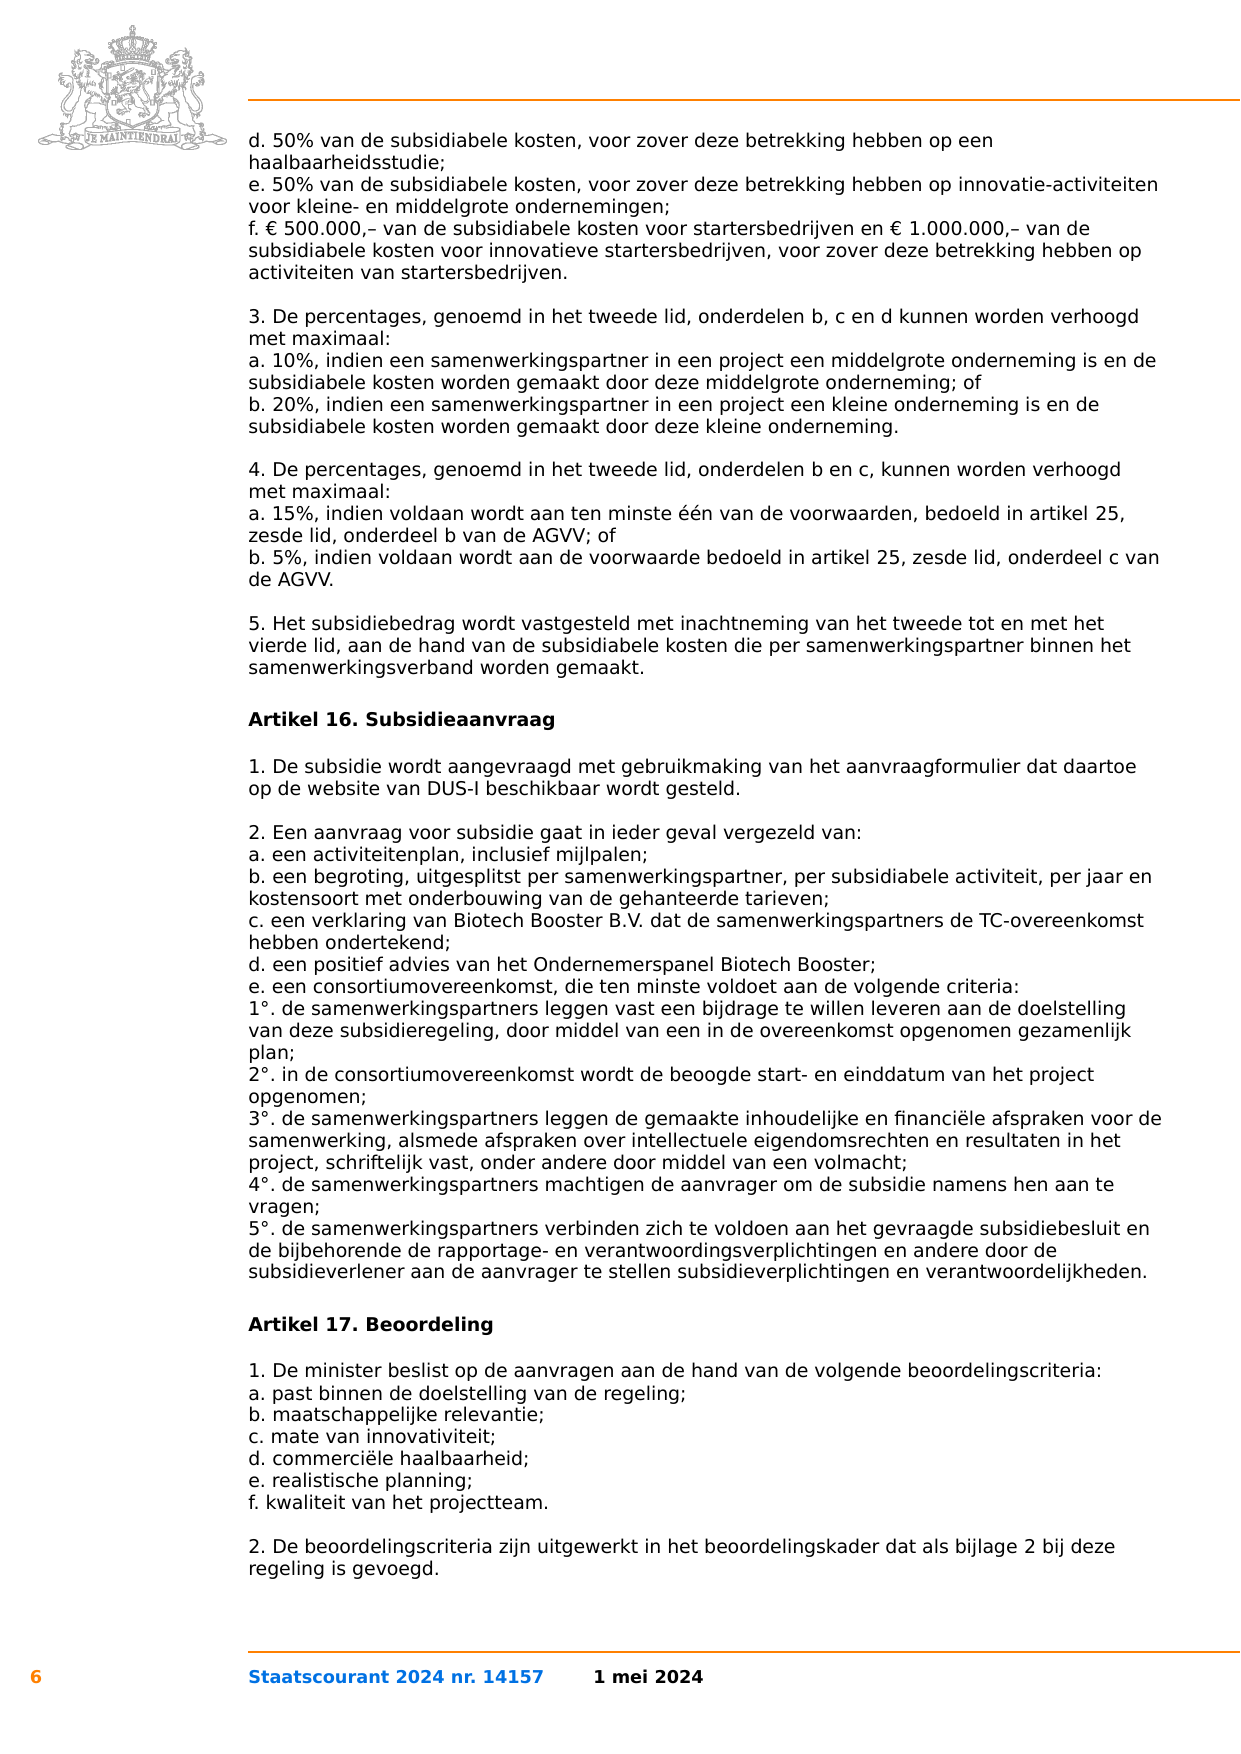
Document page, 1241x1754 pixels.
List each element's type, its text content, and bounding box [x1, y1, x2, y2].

text a. een activiteitenplan, inclusief mijlpalen; [248, 844, 1163, 866]
picture [38, 25, 227, 150]
text b. maatschappelijke relevantie; [248, 1404, 1163, 1426]
text 1. De minister beslist op de aanvragen aan de hand van de volgende beoordelingscriteria: [248, 1360, 1163, 1382]
text 3. De percentages, genoemd in het tweede lid, onderdelen b, c en d kunnen worden verhoogd met maximaal: [248, 306, 1163, 349]
text 4°. de samenwerkingspartners machtigen de aanvrager om de subsidie namens hen aan te vragen; [248, 1173, 1163, 1217]
subtitle Artikel 17. Beoordeling [248, 1313, 1163, 1335]
text 1. De subsidie wordt aangevraagd met gebruikmaking van het aanvraagformulier dat daartoe op de website van DUS-I beschikbaar wordt gesteld. [248, 756, 1163, 800]
text a. 10%, indien een samenwerkingspartner in een project een middelgrote onderneming is en de subsidiabele kosten worden gemaakt door deze middelgrote onderneming; of [248, 349, 1163, 393]
text e. 50% van de subsidiabele kosten, voor zover deze betrekking hebben op innovatie-activiteiten voor kleine- en middelgrote ondernemingen; [248, 174, 1163, 218]
text a. 15%, indien voldaan wordt aan ten minste één van de voorwaarden, bedoeld in artikel 25, zesde lid, onderdeel b van de AGVV; of [248, 503, 1163, 547]
text f. kwaliteit van het projectteam. [248, 1492, 1163, 1514]
text 3°. de samenwerkingspartners leggen de gemaakte inhoudelijke en financiële afspraken voor de samenwerking, alsmede afspraken over intellectuele eigendomsrechten en resultaten in het project, schriftelijk vast, onder andere door middel van een volmacht; [248, 1108, 1163, 1173]
text 2. Een aanvraag voor subsidie gaat in ieder geval vergezeld van: [248, 822, 1163, 844]
text d. commerciële haalbaarheid; [248, 1448, 1163, 1470]
text b. 20%, indien een samenwerkingspartner in een project een kleine onderneming is en de subsidiabele kosten worden gemaakt door deze kleine onderneming. [248, 393, 1163, 437]
text c. een verklaring van Biotech Booster B.V. dat de samenwerkingspartners de TC-overeenkomst hebben ondertekend; [248, 910, 1163, 954]
text c. mate van innovativiteit; [248, 1426, 1163, 1448]
text e. realistische planning; [248, 1470, 1163, 1492]
text 4. De percentages, genoemd in het tweede lid, onderdelen b en c, kunnen worden verhoogd met maximaal: [248, 459, 1163, 503]
text f. € 500.000,– van de subsidiabele kosten voor startersbedrijven en € 1.000.000,– van de subsidiabele kosten voor innovatieve startersbedrijven, voor zover deze betrekking hebben op activiteiten van startersbedrijven. [248, 218, 1163, 284]
text b. 5%, indien voldaan wordt aan de voorwaarde bedoeld in artikel 25, zesde lid, onderdeel c van de AGVV. [248, 547, 1163, 591]
text a. past binnen de doelstelling van de regeling; [248, 1382, 1163, 1404]
text d. 50% van de subsidiabele kosten, voor zover deze betrekking hebben op een haalbaarheidsstudie; [248, 130, 1163, 174]
subtitle Artikel 16. Subsidieaanvraag [248, 709, 1163, 731]
text 2°. in de consortiumovereenkomst wordt de beoogde start- en einddatum van het project opgenomen; [248, 1064, 1163, 1108]
text 5. Het subsidiebedrag wordt vastgesteld met inachtneming van het tweede tot en met het vierde lid, aan de hand van de subsidiabele kosten die per samenwerkingspartner binnen het samenwerkingsverband worden gemaakt. [248, 613, 1163, 679]
text b. een begroting, uitgesplitst per samenwerkingspartner, per subsidiabele activiteit, per jaar en kostensoort met onderbouwing van de gehanteerde tarieven; [248, 866, 1163, 910]
text e. een consortiumovereenkomst, die ten minste voldoet aan de volgende criteria: [248, 976, 1163, 998]
text 2. De beoordelingscriteria zijn uitgewerkt in het beoordelingskader dat als bijlage 2 bij deze regeling is gevoegd. [248, 1536, 1163, 1580]
text d. een positief advies van het Ondernemerspanel Biotech Booster; [248, 954, 1163, 976]
text 5°. de samenwerkingspartners verbinden zich te voldoen aan het gevraagde subsidiebesluit en de bijbehorende de rapportage- en verantwoordingsverplichtingen en andere door de subsidieverlener aan de aanvrager te stellen subsidieverplichtingen en verantwoordelijkheden. [248, 1217, 1163, 1283]
text 1°. de samenwerkingspartners leggen vast een bijdrage te willen leveren aan de doelstelling van deze subsidieregeling, door middel van een in de overeenkomst opgenomen gezamenlijk plan; [248, 998, 1163, 1064]
